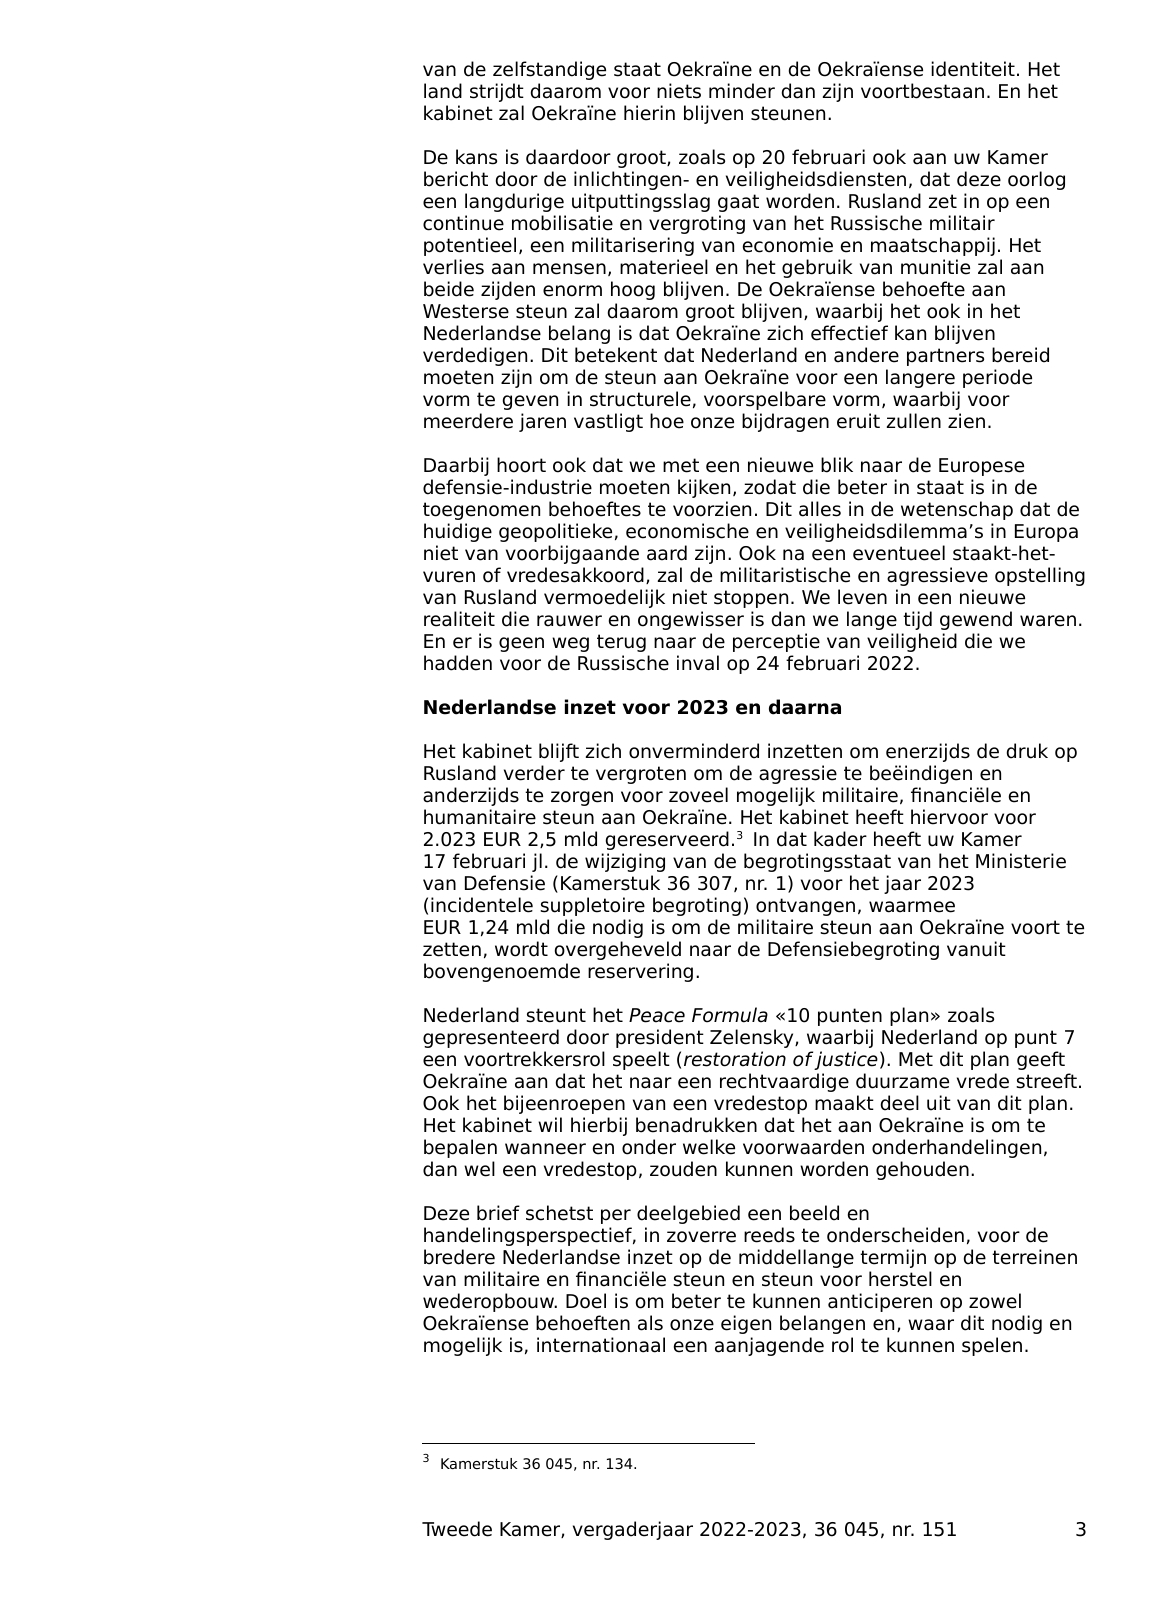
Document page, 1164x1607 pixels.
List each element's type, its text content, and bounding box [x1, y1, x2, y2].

subtitle Nederlandse inzet voor 2023 en daarna [422, 697, 1087, 719]
text De kans is daardoor groot, zoals op 20 februari ook aan uw Kamer bericht door de inlichtingen- en veiligheidsdiensten, dat deze oorlog een langdurige uitputtingsslag gaat worden. Rusland zet in op een continue mobilisatie en vergroting van het Russische militair potentieel, een militarisering van economie en maatschappij. Het verlies aan mensen, materieel en het gebruik van munitie zal aan beide zijden enorm hoog blijven. De Oekraïense behoefte aan Westerse steun zal daarom groot blijven, waarbij het ook in het Nederlandse belang is dat Oekraïne zich effectief kan blijven verdedigen. Dit betekent dat Nederland en andere partners bereid moeten zijn om de steun aan Oekraïne voor een langere periode vorm te geven in structurele, voorspelbare vorm, waarbij voor meerdere jaren vastligt hoe onze bijdragen eruit zullen zien. [422, 147, 1087, 433]
text Nederland steunt het Peace Formula «10 punten plan» zoals gepresenteerd door president Zelensky, waarbij Nederland op punt 7 een voortrekkersrol speelt (restoration of justice). Met dit plan geeft Oekraïne aan dat het naar een rechtvaardige duurzame vrede streeft. Ook het bijeenroepen van een vredestop maakt deel uit van dit plan. Het kabinet wil hierbij benadrukken dat het aan Oekraïne is om te bepalen wanneer en onder welke voorwaarden onderhandelingen, dan wel een vredestop, zouden kunnen worden gehouden. [422, 1005, 1087, 1181]
text Kamerstuk 36 045, nr. 134. [422, 1452, 1087, 1474]
text Het kabinet blijft zich onverminderd inzetten om enerzijds de druk op Rusland verder te vergroten om de agressie te beëindigen en anderzijds te zorgen voor zoveel mogelijk militaire, financiële en humanitaire steun aan Oekraïne. Het kabinet heeft hiervoor voor 2.023 EUR 2,5 mld gereserveerd. In dat kader heeft uw Kamer 17 februari jl. de wijziging van de begrotingsstaat van het Ministerie van Defensie (Kamerstuk 36 307, nr. 1) voor het jaar 2023 (incidentele suppletoire begroting) ontvangen, waarmee EUR 1,24 mld die nodig is om de militaire steun aan Oekraïne voort te zetten, wordt overgeheveld naar de Defensiebegroting vanuit bovengenoemde reservering. [422, 741, 1087, 983]
text van de zelfstandige staat Oekraïne en de Oekraïense identiteit. Het land strijdt daarom voor niets minder dan zijn voortbestaan. En het kabinet zal Oekraïne hierin blijven steunen. [422, 59, 1087, 125]
text Deze brief schetst per deelgebied een beeld en handelingsperspectief, in zoverre reeds te onderscheiden, voor de bredere Nederlandse inzet op de middellange termijn op de terreinen van militaire en financiële steun en steun voor herstel en wederopbouw. Doel is om beter te kunnen anticiperen op zowel Oekraïense behoeften als onze eigen belangen en, waar dit nodig en mogelijk is, internationaal een aanjagende rol te kunnen spelen. [422, 1203, 1087, 1357]
text Daarbij hoort ook dat we met een nieuwe blik naar de Europese defensie-industrie moeten kijken, zodat die beter in staat is in de toegenomen behoeftes te voorzien. Dit alles in de wetenschap dat de huidige geopolitieke, economische en veiligheidsdilemma’s in Europa niet van voorbijgaande aard zijn. Ook na een eventueel staakt-het-vuren of vredesakkoord, zal de militaristische en agressieve opstelling van Rusland vermoedelijk niet stoppen. We leven in een nieuwe realiteit die rauwer en ongewisser is dan we lange tijd gewend waren. En er is geen weg terug naar de perceptie van veiligheid die we hadden voor de Russische inval op 24 februari 2022. [422, 455, 1087, 675]
